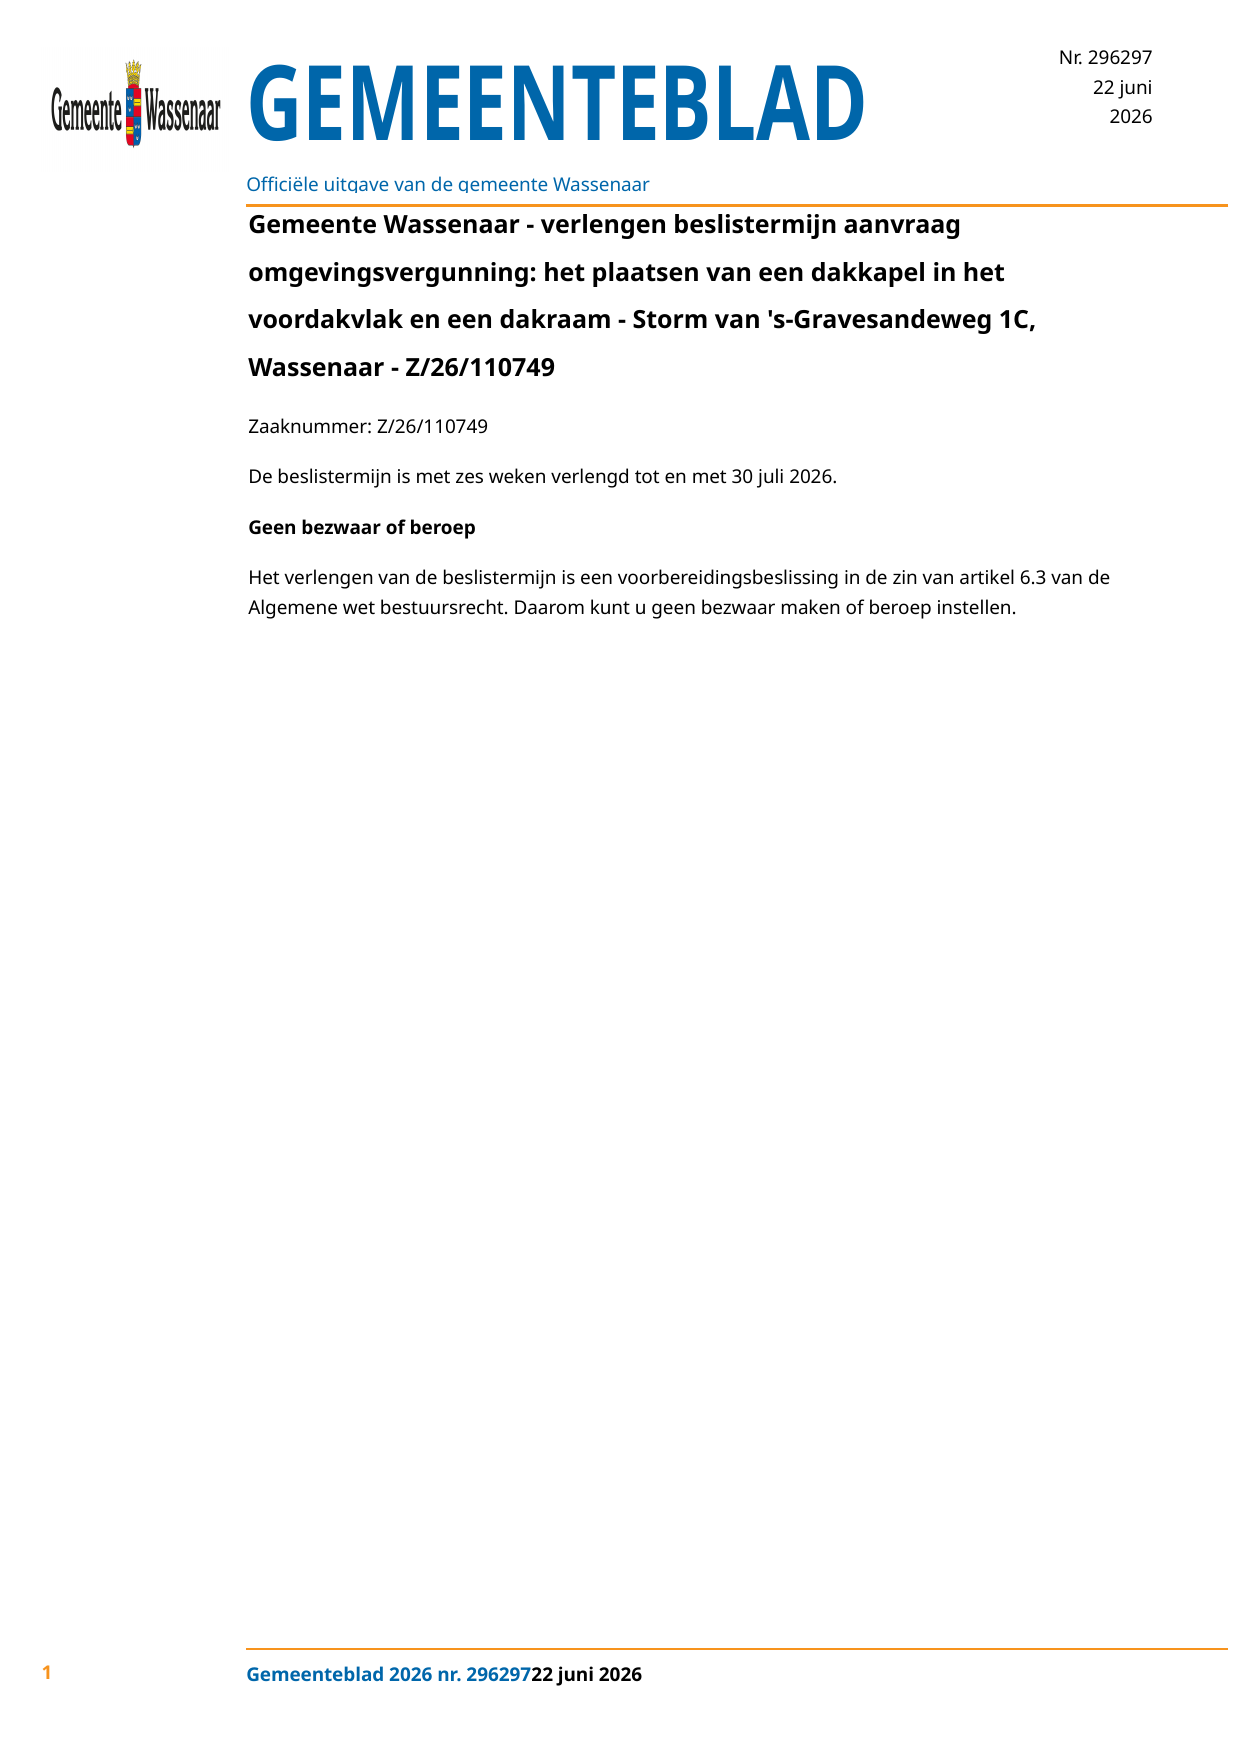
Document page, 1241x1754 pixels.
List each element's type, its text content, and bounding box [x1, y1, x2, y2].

text De beslistermijn is met zes weken verlengd tot en met 30 juli 2026. [248, 463, 1152, 489]
text Gemeente Wassenaar - verlengen beslistermijn aanvraag omgevingsvergunning: het plaatsen van een dakkapel in het voordakvlak en een dakraam - Storm van 's-Gravesandeweg 1C, Wassenaar - Z/26/110749 [248, 207, 1152, 384]
text Geen bezwaar of beroep [248, 514, 1152, 540]
text Het verlengen van de beslistermijn is een voorbereidingsbeslissing in de zin van artikel 6.3 van de Algemene wet bestuursrecht. Daarom kunt u geen bezwaar maken of beroep instellen. [248, 564, 1152, 620]
picture [41, 47, 231, 172]
text Zaaknummer: Z/26/110749 [248, 413, 1152, 439]
